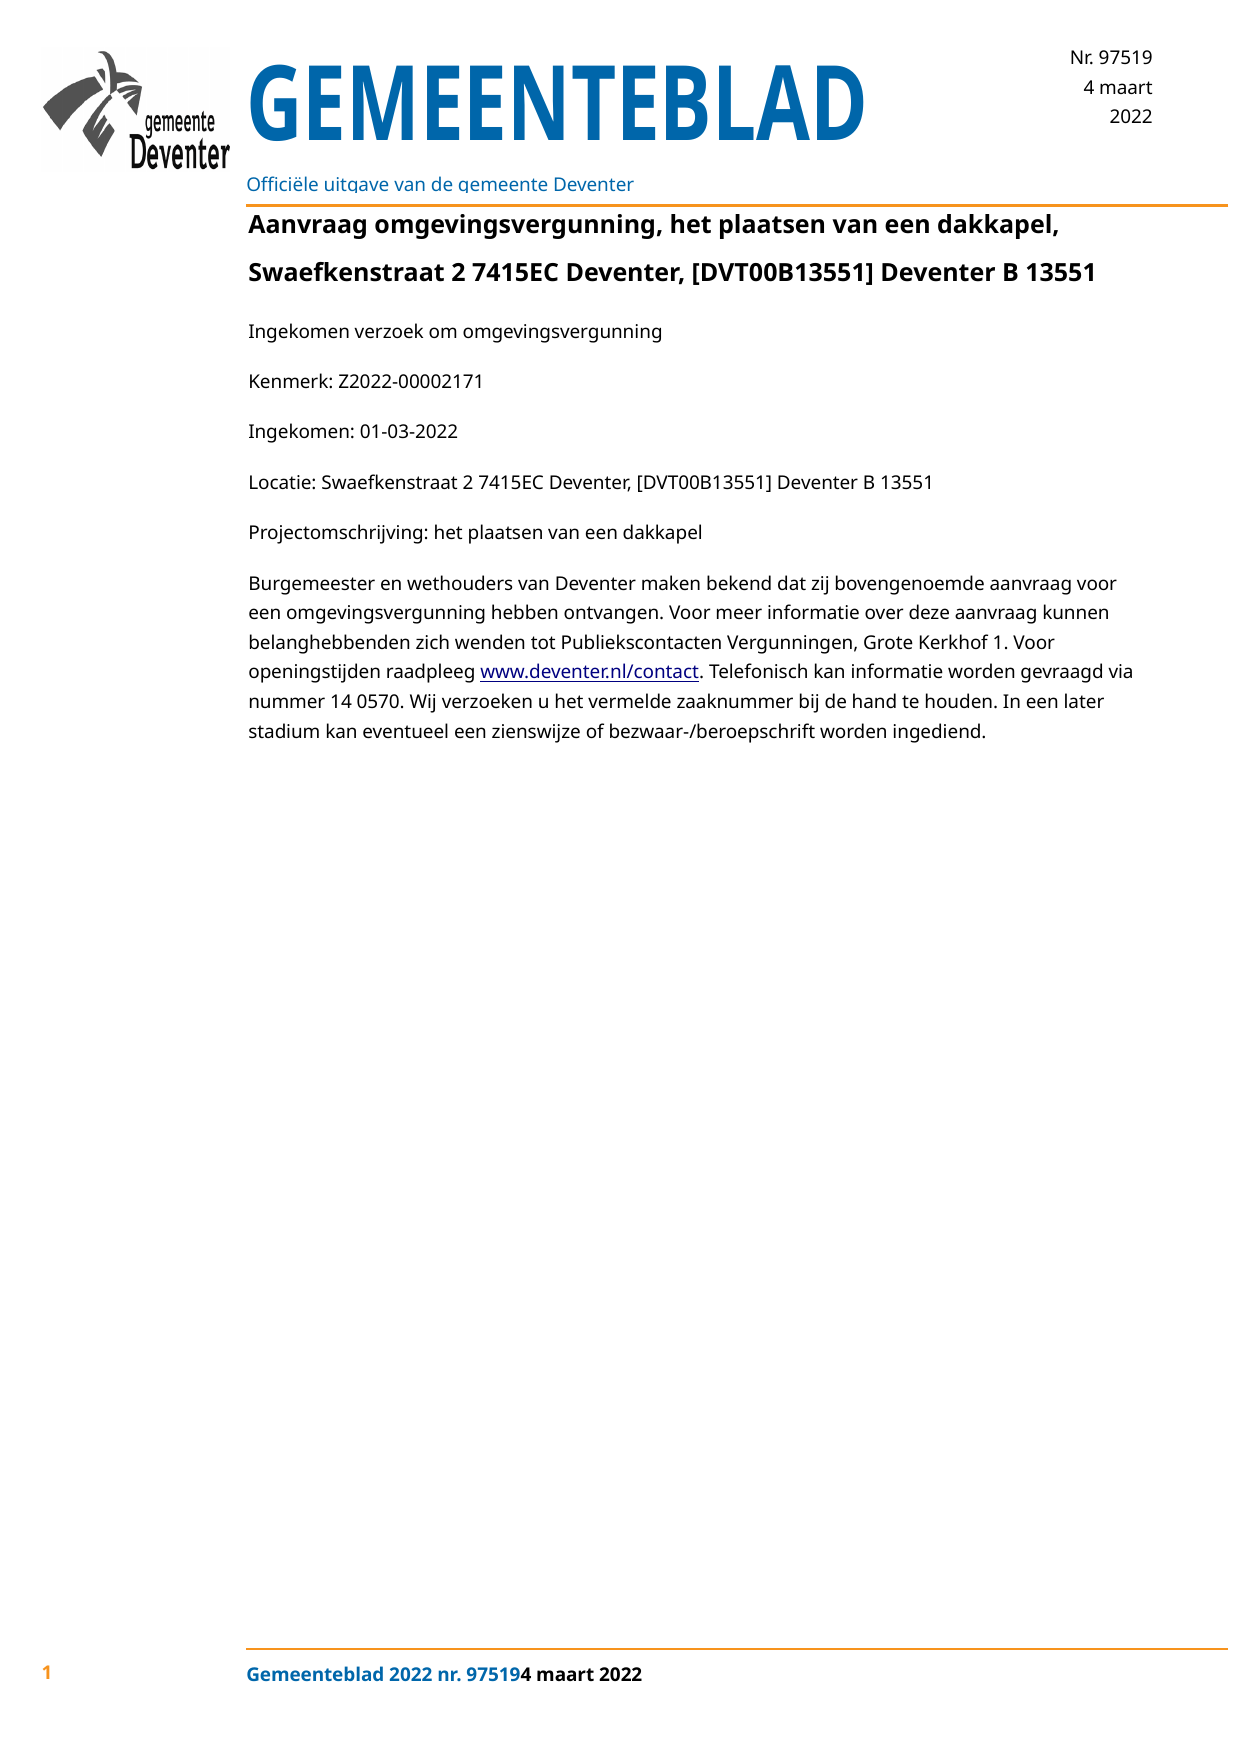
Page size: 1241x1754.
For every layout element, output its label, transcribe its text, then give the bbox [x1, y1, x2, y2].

text Burgemeester en wethouders van Deventer maken bekend dat zij bovengenoemde aanvraag voor een omgevingsvergunning hebben ontvangen. Voor meer informatie over deze aanvraag kunnen belanghebbenden zich wenden tot Publiekscontacten Vergunningen, Grote Kerkhof 1. Voor openingstijden raadpleeg www.deventer.nl/contact. Telefonisch kan informatie worden gevraagd via nummer 14 0570. Wij verzoeken u het vermelde zaaknummer bij de hand te houden. In een later stadium kan eventueel een zienswijze of bezwaar-/beroepschrift worden ingediend. [248, 570, 1152, 744]
text Ingekomen: 01-03-2022 [248, 419, 1152, 444]
picture [41, 47, 231, 172]
text Aanvraag omgevingsvergunning, het plaatsen van een dakkapel, Swaefkenstraat 2 7415EC Deventer, [DVT00B13551] Deventer B 13551 [248, 207, 1152, 288]
text Ingekomen verzoek om omgevingsvergunning [248, 318, 1152, 344]
text Projectomschrijving: het plaatsen van een dakkapel [248, 519, 1152, 545]
text Kenmerk: Z2022-00002171 [248, 368, 1152, 394]
text Locatie: Swaefkenstraat 2 7415EC Deventer, [DVT00B13551] Deventer B 13551 [248, 469, 1152, 495]
